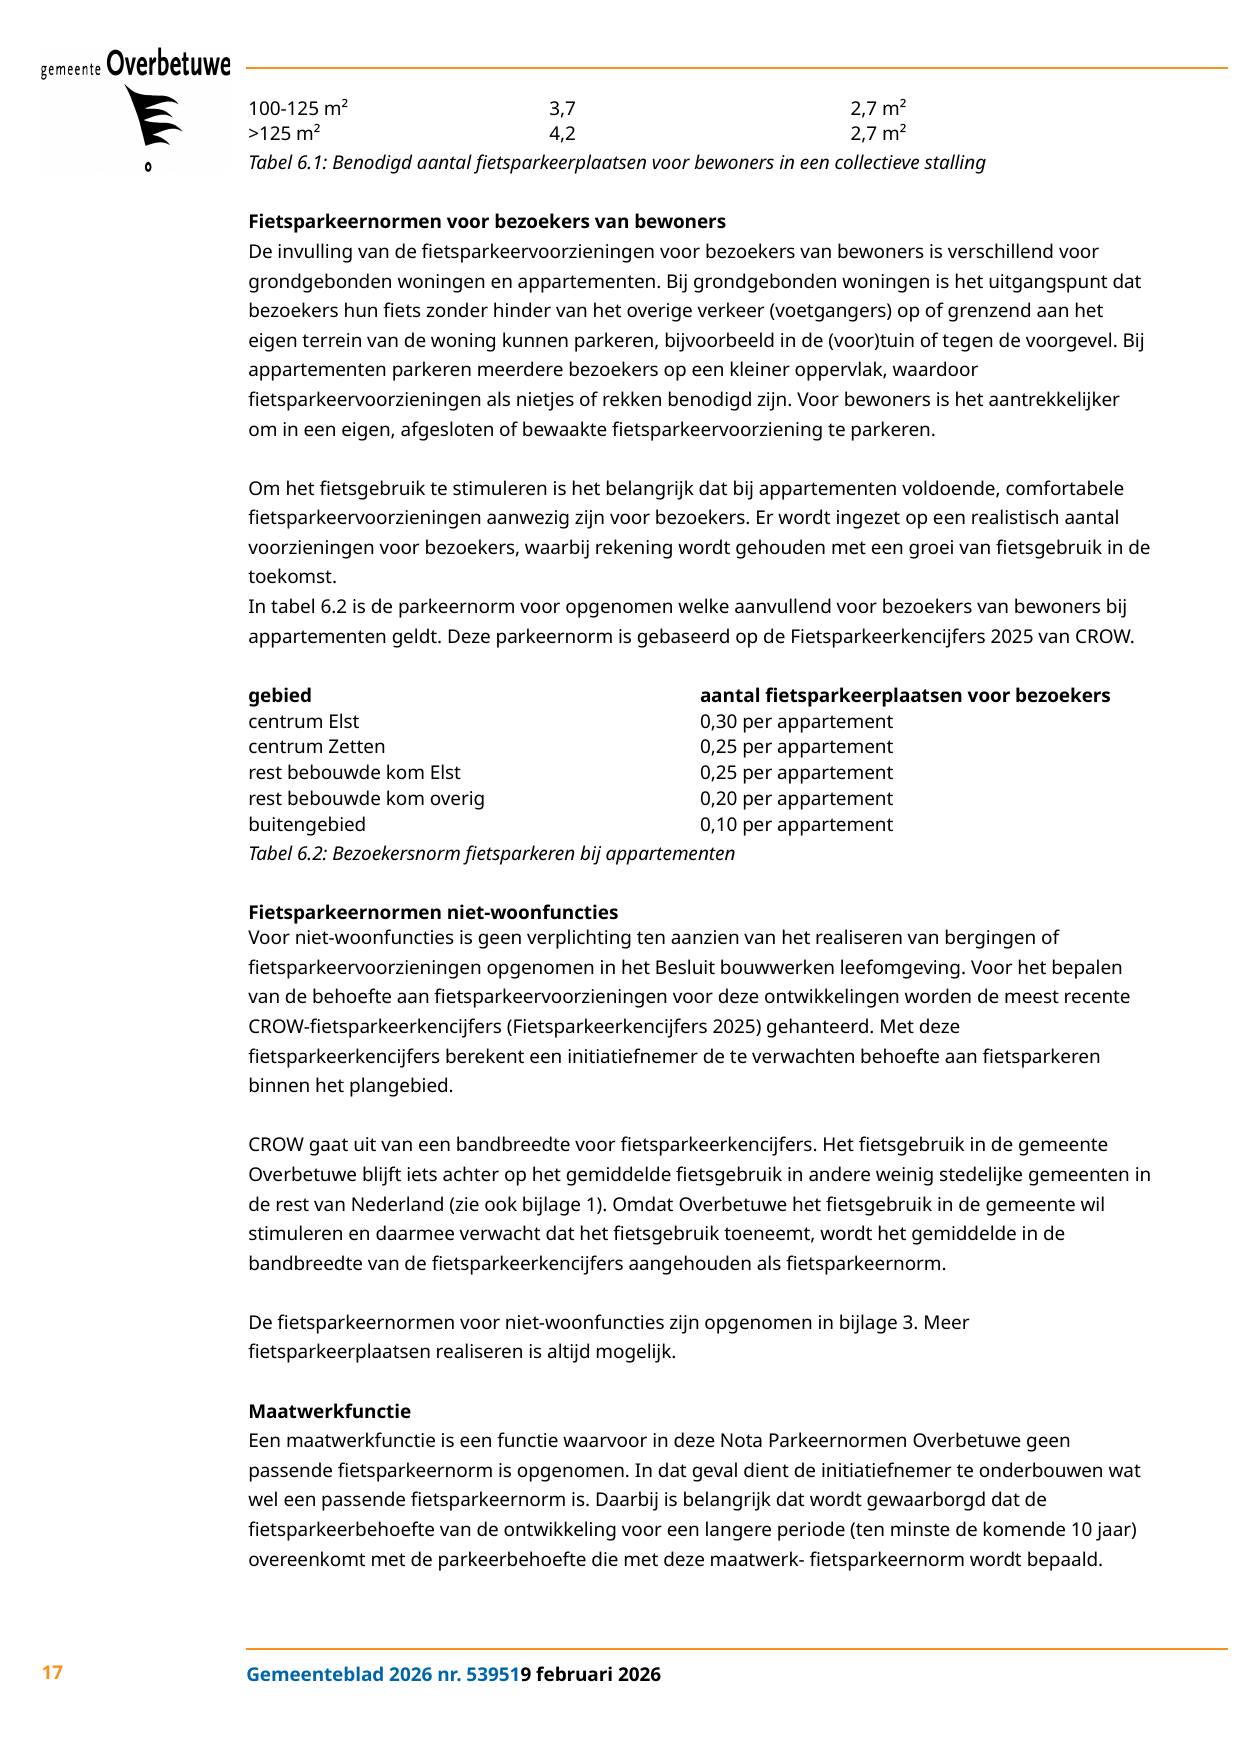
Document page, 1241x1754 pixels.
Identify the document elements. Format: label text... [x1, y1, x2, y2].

table_cell 0,25 per appartement [700, 759, 1152, 785]
table_cell 2,7 m² [850, 95, 1152, 121]
text De invulling van de fietsparkeervoorzieningen voor bezoekers van bewoners is verschillend voor grondgebonden woningen en appartementen. Bij grondgebonden woningen is het uitgangspunt dat bezoekers hun fiets zonder hinder van het overige verkeer (voetgangers) op of grenzend aan het eigen terrein van de woning kunnen parkeren, bijvoorbeeld in de (voor)tuin of tegen de voorgevel. Bij appartementen parkeren meerdere bezoekers op een kleiner oppervlak, waardoor fietsparkeervoorzieningen als nietjes of rekken benodigd zijn. Voor bewoners is het aantrekkelijker om in een eigen, afgesloten of bewaakte fietsparkeervoorziening te parkeren. [248, 238, 1152, 441]
text Tabel 6.2: Bezoekersnorm fietsparkeren bij appartementen [248, 840, 1152, 865]
table_cell 100-125 m² [248, 95, 549, 121]
table_cell 0,30 per appartement [700, 708, 1152, 733]
table_cell rest bebouwde kom overig [248, 785, 700, 811]
table_cell 4,2 [549, 121, 850, 146]
text De fietsparkeernormen voor niet-woonfuncties zijn opgenomen in bijlage 3. Meer fietsparkeerplaatsen realiseren is altijd mogelijk. [248, 1309, 1152, 1364]
table_cell 2,7 m² [850, 121, 1152, 146]
text Een maatwerkfunctie is een functie waarvoor in deze Nota Parkeernormen Overbetuwe geen passende fietsparkeernorm is opgenomen. In dat geval dient de initiatiefnemer te onderbouwen wat wel een passende fietsparkeernorm is. Daarbij is belangrijk dat wordt gewaarborgd dat de fietsparkeerbehoefte van de ontwikkeling voor een langere periode (ten minste de komende 10 jaar) overeenkomt met de parkeerbehoefte die met deze maatwerk- fietsparkeernorm wordt bepaald. [248, 1427, 1152, 1572]
text Om het fietsgebruik te stimuleren is het belangrijk dat bij appartementen voldoende, comfortabele fietsparkeervoorzieningen aanwezig zijn voor bezoekers. Er wordt ingezet op een realistisch aantal voorzieningen voor bezoekers, waarbij rekening wordt gehouden met een groei van fietsgebruik in de toekomst. [248, 475, 1152, 589]
text In tabel 6.2 is de parkeernorm voor opgenomen welke aanvullend voor bezoekers van bewoners bij appartementen geldt. Deze parkeernorm is gebaseerd op de Fietsparkeerkencijfers 2025 van CROW. [248, 593, 1152, 648]
table_cell 0,20 per appartement [700, 785, 1152, 811]
text Fietsparkeernormen niet-woonfuncties [248, 899, 1152, 924]
table_cell 0,10 per appartement [700, 811, 1152, 836]
text Tabel 6.1: Benodigd aantal fietsparkeerplaatsen voor bewoners in een collectieve stalling [248, 149, 1152, 175]
text CROW gaat uit van een bandbreedte voor fietsparkeerkencijfers. Het fietsgebruik in de gemeente Overbetuwe blijft iets achter op het gemiddelde fietsgebruik in andere weinig stedelijke gemeenten in de rest van Nederland (zie ook bijlage 1). Omdat Overbetuwe het fietsgebruik in de gemeente wil stimuleren en daarmee verwacht dat het fietsgebruik toeneemt, wordt het gemiddelde in de bandbreedte van de fietsparkeerkencijfers aangehouden als fietsparkeernorm. [248, 1132, 1152, 1276]
table_header gebied [248, 682, 700, 708]
table_cell buitengebied [248, 811, 700, 836]
table_cell 3,7 [549, 95, 850, 121]
table_cell >125 m² [248, 121, 549, 146]
table_cell 0,25 per appartement [700, 734, 1152, 759]
table_cell centrum Elst [248, 708, 700, 733]
text Maatwerkfunctie [248, 1398, 1152, 1424]
picture [41, 47, 231, 172]
text Voor niet-woonfuncties is geen verplichting ten aanzien van het realiseren van bergingen of fietsparkeervoorzieningen opgenomen in het Besluit bouwwerken leefomgeving. Voor het bepalen van de behoefte aan fietsparkeervoorzieningen voor deze ontwikkelingen worden de meest recente CROW-fietsparkeerkencijfers (Fietsparkeerkencijfers 2025) gehanteerd. Met deze fietsparkeerkencijfers berekent een initiatiefnemer de te verwachten behoefte aan fietsparkeren binnen het plangebied. [248, 924, 1152, 1098]
text Fietsparkeernormen voor bezoekers van bewoners [248, 209, 1152, 234]
table_cell rest bebouwde kom Elst [248, 759, 700, 785]
table_header aantal fietsparkeerplaatsen voor bezoekers [700, 682, 1152, 708]
table_cell centrum Zetten [248, 734, 700, 759]
